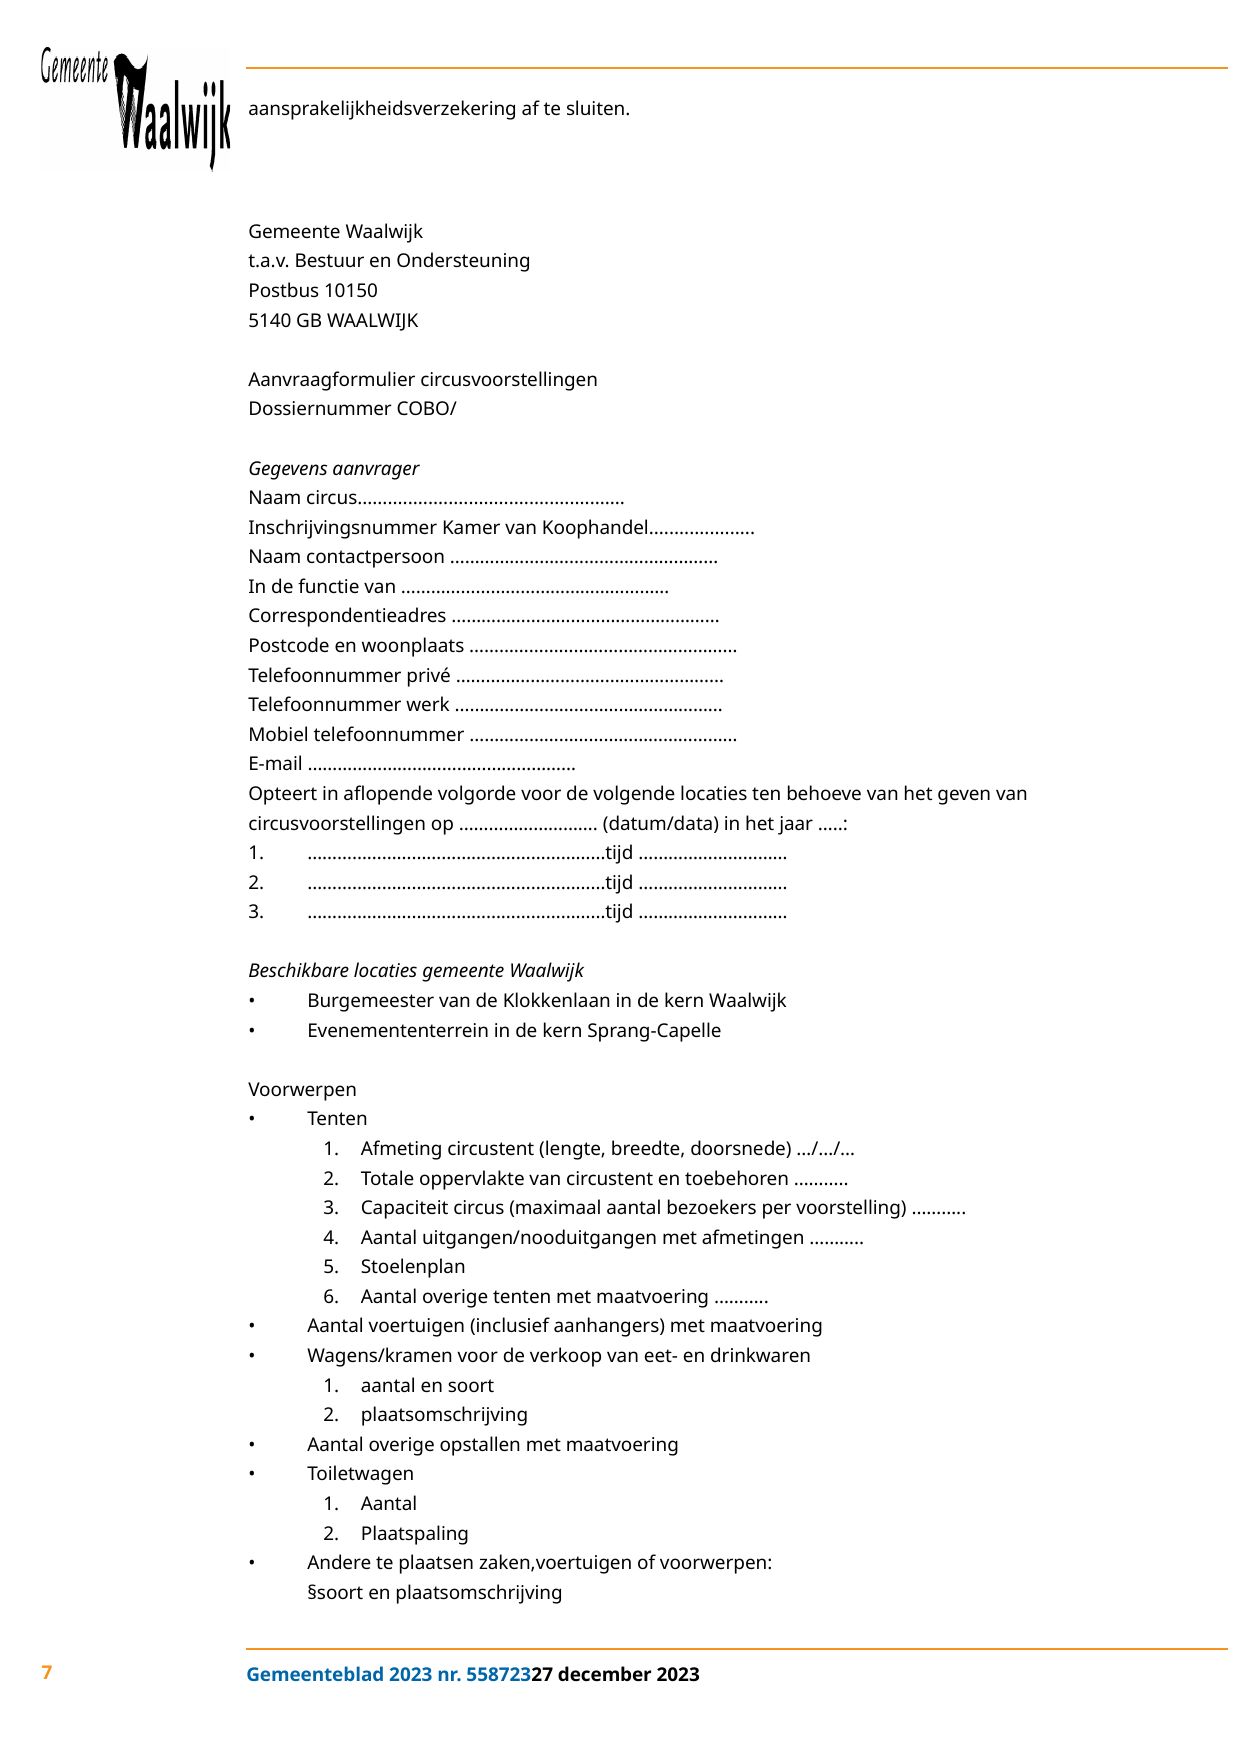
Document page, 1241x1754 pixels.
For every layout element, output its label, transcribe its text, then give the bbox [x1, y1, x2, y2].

text Gegevens aanvrager [248, 455, 1152, 481]
text Postbus 10150 [248, 277, 1152, 303]
text Opteert in aflopende volgorde voor de volgende locaties ten behoeve van het geven van circusvoorstellingen op ………………………. (datum/data) in het jaar …..: [248, 780, 1152, 836]
text Beschikbare locaties gemeente Waalwijk [248, 958, 1152, 983]
text Mobiel telefoonnummer ……………………………………………… [248, 721, 1152, 747]
list Tenten [248, 1106, 1152, 1131]
list ……………………………………………………tijd ………………………… [248, 839, 1152, 865]
list Aantal overige tenten met maatvoering ……….. [323, 1283, 1152, 1309]
list aantal en soort [323, 1372, 1152, 1398]
list Aantal uitgangen/nooduitgangen met afmetingen ……….. [323, 1224, 1152, 1250]
text Inschrijvingsnummer Kamer van Koophandel..................... [248, 514, 1152, 540]
list Aantal overige opstallen met maatvoering [248, 1431, 1152, 1457]
list Totale oppervlakte van circustent en toebehoren ……….. [323, 1165, 1152, 1191]
text 5140 GB WAALWIJK [248, 307, 1152, 333]
list Plaatspaling [323, 1520, 1152, 1546]
text E-mail ……………………………………………… [248, 751, 1152, 776]
text t.a.v. Bestuur en Ondersteuning [248, 248, 1152, 273]
text Naam circus..................................................... [248, 484, 1152, 510]
text Aanvraagformulier circusvoorstellingen [248, 366, 1152, 392]
list Aantal [323, 1490, 1152, 1516]
list Stoelenplan [323, 1253, 1152, 1279]
list Burgemeester van de Klokkenlaan in de kern Waalwijk [248, 987, 1152, 1013]
list Afmeting circustent (lengte, breedte, doorsnede) …/…/… [323, 1135, 1152, 1161]
list Capaciteit circus (maximaal aantal bezoekers per voorstelling) ……….. [323, 1194, 1152, 1220]
list Andere te plaatsen zaken,voertuigen of voorwerpen: [248, 1549, 1152, 1575]
list ……………………………………………………tijd ………………………… [248, 898, 1152, 924]
list ……………………………………………………tijd ………………………… [248, 869, 1152, 895]
text Postcode en woonplaats ……………………………………………… [248, 632, 1152, 658]
list Aantal voertuigen (inclusief aanhangers) met maatvoering [248, 1313, 1152, 1338]
list §soort en plaatsomschrijving [248, 1579, 1152, 1605]
picture [41, 47, 231, 172]
text Voorwerpen [248, 1076, 1152, 1102]
text Dossiernummer COBO/ [248, 396, 1152, 421]
text Correspondentieadres ……………………………………………… [248, 603, 1152, 628]
text Gemeente Waalwijk [248, 218, 1152, 244]
text aansprakelijkheidsverzekering af te sluiten. [248, 95, 1152, 121]
text Telefoonnummer privé ……………………………………………… [248, 662, 1152, 688]
list Toiletwagen [248, 1461, 1152, 1486]
text In de functie van ……………………………………………… [248, 573, 1152, 599]
list Evenemententerrein in de kern Sprang-Capelle [248, 1017, 1152, 1043]
text Telefoonnummer werk ……………………………………………… [248, 691, 1152, 717]
text Naam contactpersoon ……………………………………………… [248, 543, 1152, 569]
list Wagens/kramen voor de verkoop van eet- en drinkwaren [248, 1342, 1152, 1368]
list plaatsomschrijving [323, 1401, 1152, 1427]
